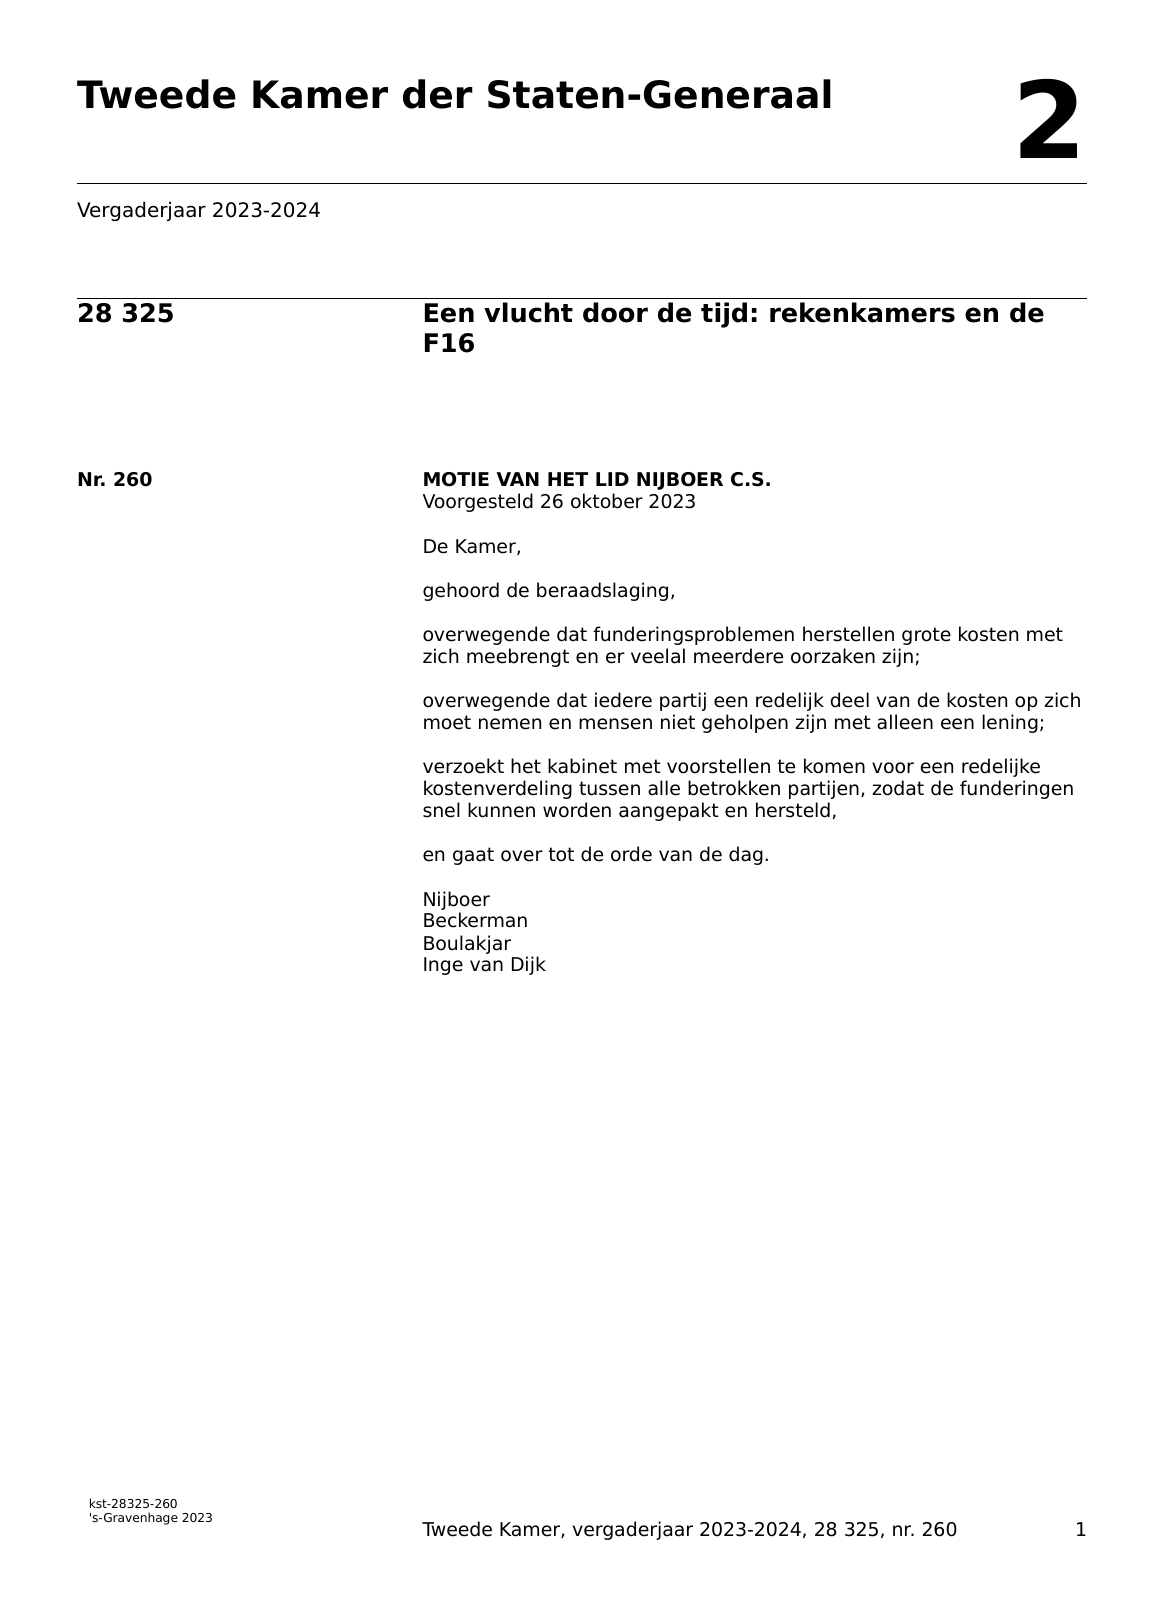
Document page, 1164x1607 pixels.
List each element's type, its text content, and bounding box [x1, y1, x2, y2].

table_header 2 [886, 59, 1087, 183]
text verzoekt het kabinet met voorstellen te komen voor een redelijke kostenverdeling tussen alle betrokken partijen, zodat de funderingen snel kunnen worden aangepakt en hersteld, [422, 756, 1087, 822]
text De Kamer, [422, 536, 1087, 557]
table_header Tweede Kamer der Staten-Generaal [77, 59, 886, 183]
table_cell Vergaderjaar 2023-2024 [77, 184, 1087, 298]
text 's-Gravenhage 2023 [88, 1511, 323, 1525]
text kst-28325-260 [88, 1497, 323, 1511]
subtitle Nr. 260 MOTIE VAN HET LID NIJBOER C.S. [77, 469, 1087, 491]
text Voorgesteld 26 oktober 2023 [422, 491, 1087, 513]
text Boulakjar [422, 932, 1087, 954]
text overwegende dat iedere partij een redelijk deel van de kosten op zich moet nemen en mensen niet geholpen zijn met alleen een lening; [422, 690, 1087, 734]
text gehoord de beraadslaging, [422, 580, 1087, 602]
text Beckerman [422, 910, 1087, 932]
text Inge van Dijk [422, 954, 1087, 976]
subtitle 28 325 Een vlucht door de tijd: rekenkamers en de F16 [77, 299, 1087, 358]
text overwegende dat funderingsproblemen herstellen grote kosten met zich meebrengt en er veelal meerdere oorzaken zijn; [422, 624, 1087, 668]
text en gaat over tot de orde van de dag. [422, 844, 1087, 866]
text Nijboer [422, 888, 1087, 910]
